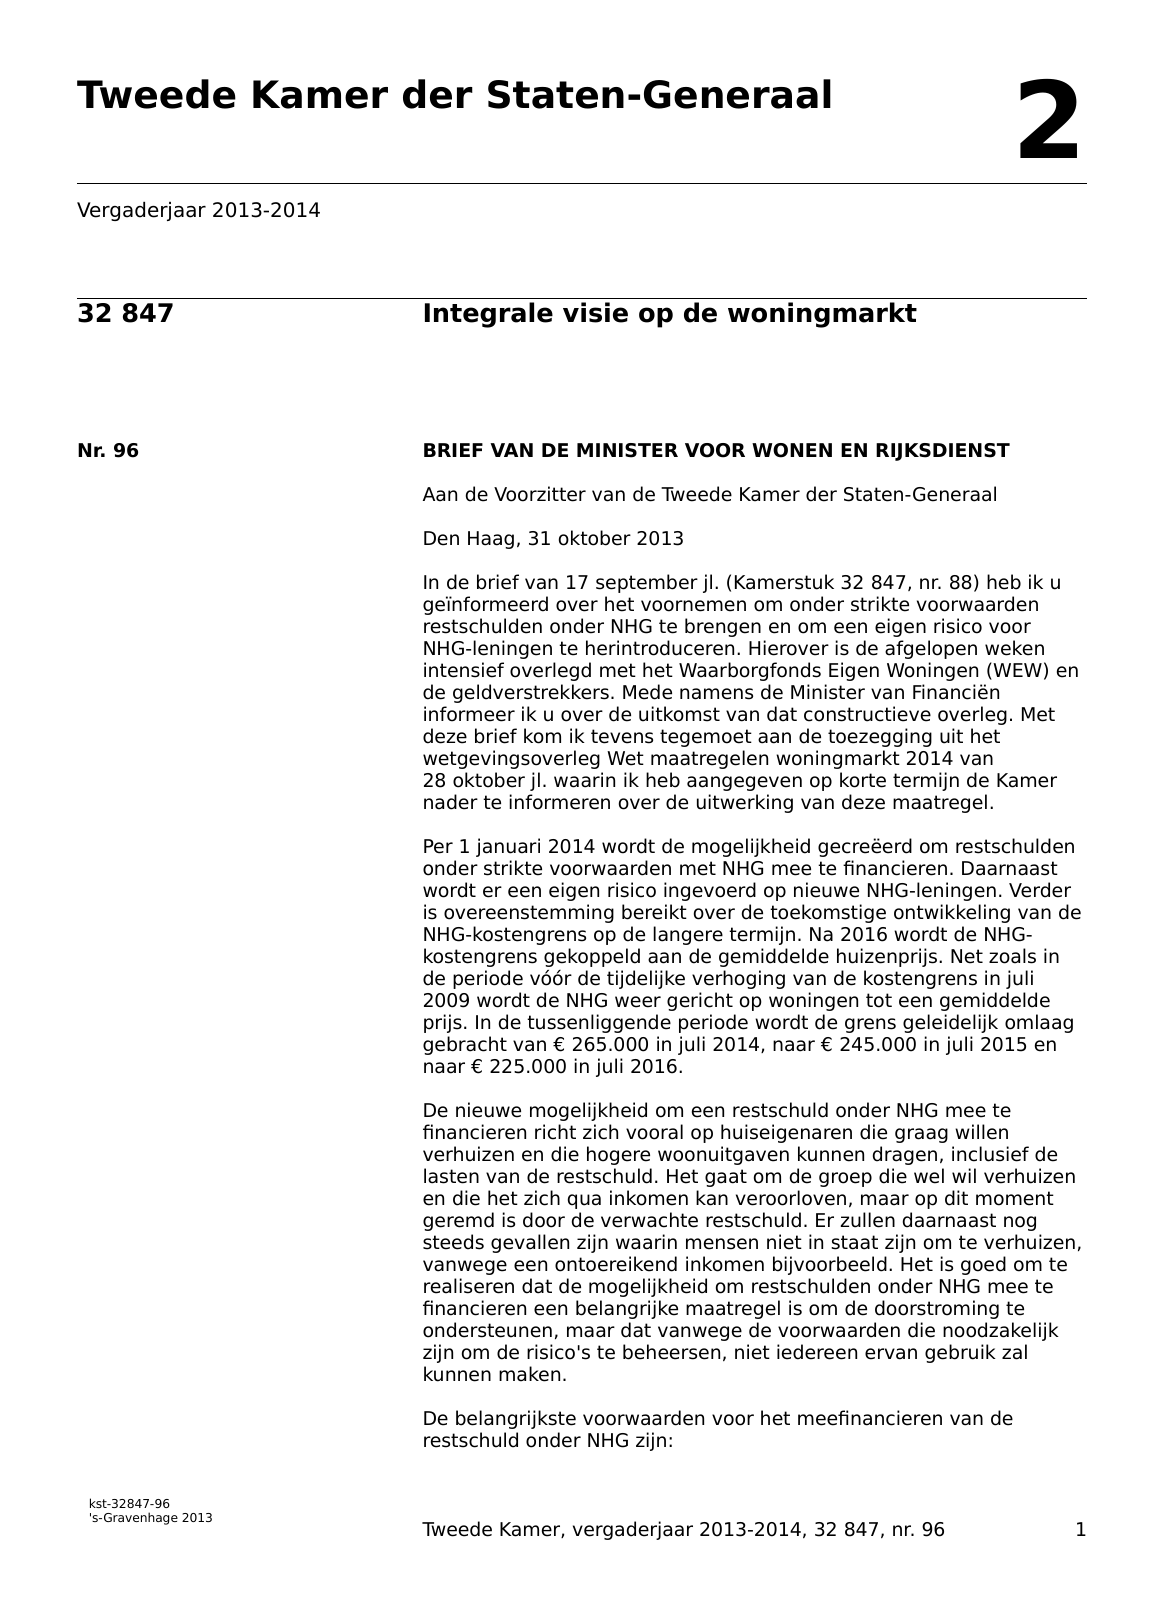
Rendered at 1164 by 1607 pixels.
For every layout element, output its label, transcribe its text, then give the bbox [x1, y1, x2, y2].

text Den Haag, 31 oktober 2013 [422, 528, 1087, 550]
text De nieuwe mogelijkheid om een restschuld onder NHG mee te financieren richt zich vooral op huiseigenaren die graag willen verhuizen en die hogere woonuitgaven kunnen dragen, inclusief de lasten van de restschuld. Het gaat om de groep die wel wil verhuizen en die het zich qua inkomen kan veroorloven, maar op dit moment geremd is door de verwachte restschuld. Er zullen daarnaast nog steeds gevallen zijn waarin mensen niet in staat zijn om te verhuizen, vanwege een ontoereikend inkomen bijvoorbeeld. Het is goed om te realiseren dat de mogelijkheid om restschulden onder NHG mee te financieren een belangrijke maatregel is om de doorstroming te ondersteunen, maar dat vanwege de voorwaarden die noodzakelijk zijn om de risico's te beheersen, niet iedereen ervan gebruik zal kunnen maken. [422, 1100, 1087, 1386]
text De belangrijkste voorwaarden voor het meefinancieren van de restschuld onder NHG zijn: [422, 1408, 1087, 1452]
subtitle Nr. 96 BRIEF VAN DE MINISTER VOOR WONEN EN RIJKSDIENST [77, 440, 1087, 462]
table_header Tweede Kamer der Staten-Generaal [77, 59, 886, 183]
subtitle 32 847 Integrale visie op de woningmarkt [77, 299, 1087, 329]
text Aan de Voorzitter van de Tweede Kamer der Staten-Generaal [422, 484, 1087, 506]
text Per 1 januari 2014 wordt de mogelijkheid gecreëerd om restschulden onder strikte voorwaarden met NHG mee te financieren. Daarnaast wordt er een eigen risico ingevoerd op nieuwe NHG-leningen. Verder is overeenstemming bereikt over de toekomstige ontwikkeling van de NHG-kostengrens op de langere termijn. Na 2016 wordt de NHG-kostengrens gekoppeld aan de gemiddelde huizenprijs. Net zoals in de periode vóór de tijdelijke verhoging van de kostengrens in juli 2009 wordt de NHG weer gericht op woningen tot een gemiddelde prijs. In de tussenliggende periode wordt de grens geleidelijk omlaag gebracht van € 265.000 in juli 2014, naar € 245.000 in juli 2015 en naar € 225.000 in juli 2016. [422, 836, 1087, 1078]
table_cell Vergaderjaar 2013-2014 [77, 184, 1087, 298]
text 's-Gravenhage 2013 [88, 1511, 323, 1525]
text In de brief van 17 september jl. (Kamerstuk 32 847, nr. 88) heb ik u geïnformeerd over het voornemen om onder strikte voorwaarden restschulden onder NHG te brengen en om een eigen risico voor NHG-leningen te herintroduceren. Hierover is de afgelopen weken intensief overlegd met het Waarborgfonds Eigen Woningen (WEW) en de geldverstrekkers. Mede namens de Minister van Financiën informeer ik u over de uitkomst van dat constructieve overleg. Met deze brief kom ik tevens tegemoet aan de toezegging uit het wetgevingsoverleg Wet maatregelen woningmarkt 2014 van 28 oktober jl. waarin ik heb aangegeven op korte termijn de Kamer nader te informeren over de uitwerking van deze maatregel. [422, 572, 1087, 814]
text kst-32847-96 [88, 1497, 323, 1511]
table_header 2 [886, 59, 1087, 183]
